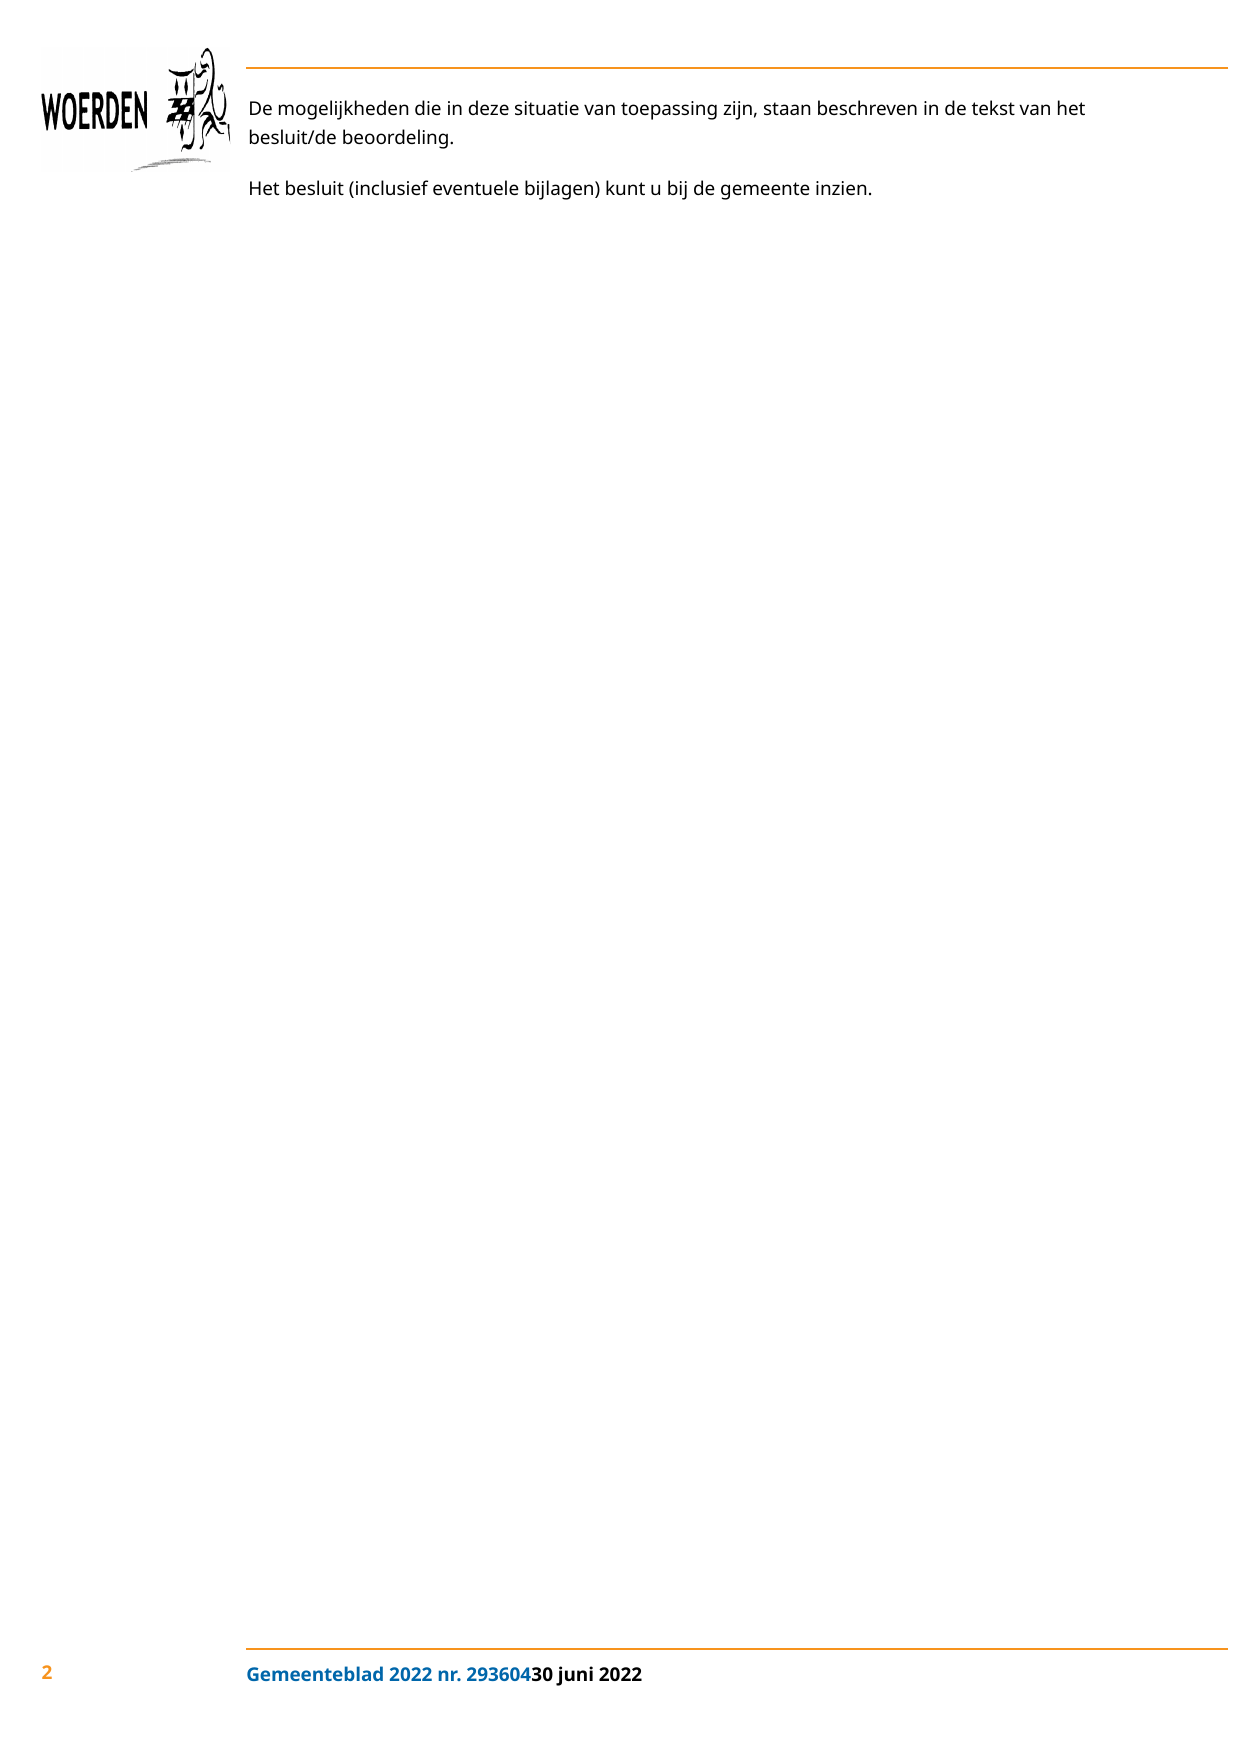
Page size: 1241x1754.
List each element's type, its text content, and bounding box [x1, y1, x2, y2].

picture [41, 47, 231, 172]
text De mogelijkheden die in deze situatie van toepassing zijn, staan beschreven in de tekst van het besluit/de beoordeling. [248, 95, 1152, 150]
text Het besluit (inclusief eventuele bijlagen) kunt u bij de gemeente inzien. [248, 175, 1152, 201]
